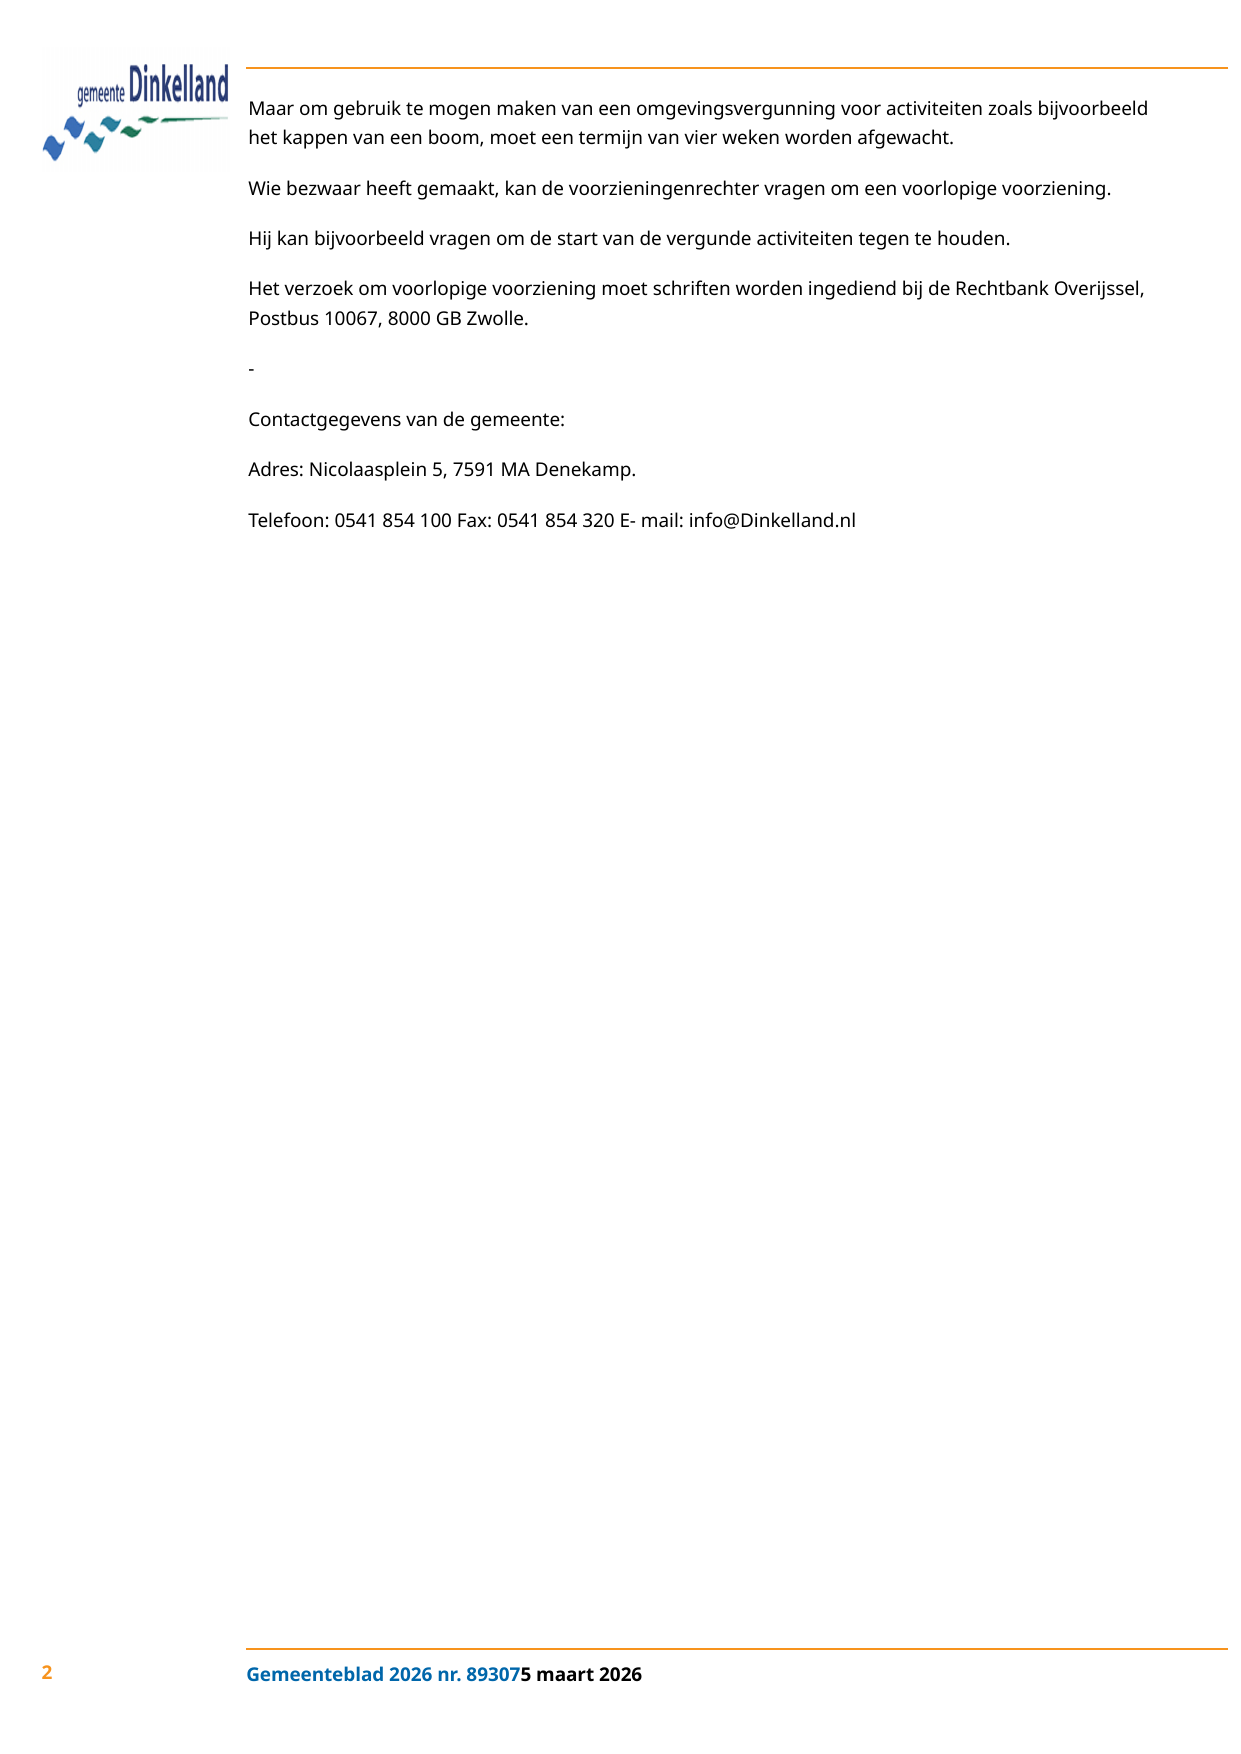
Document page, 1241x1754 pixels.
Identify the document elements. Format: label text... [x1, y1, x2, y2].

text Maar om gebruik te mogen maken van een omgevingsvergunning voor activiteiten zoals bijvoorbeeld het kappen van een boom, moet een termijn van vier weken worden afgewacht. [248, 95, 1152, 150]
text Wie bezwaar heeft gemaakt, kan de voorzieningenrechter vragen om een voorlopige voorziening. [248, 175, 1152, 201]
text Adres: Nicolaasplein 5, 7591 MA Denekamp. [248, 456, 1152, 482]
text - [248, 356, 1152, 381]
text Contactgegevens van de gemeente: [248, 406, 1152, 432]
text Hij kan bijvoorbeeld vragen om de start van de vergunde activiteiten tegen te houden. [248, 225, 1152, 251]
text Het verzoek om voorlopige voorziening moet schriften worden ingediend bij de Rechtbank Overijssel, Postbus 10067, 8000 GB Zwolle. [248, 276, 1152, 331]
picture [41, 47, 231, 172]
text Telefoon: 0541 854 100 Fax: 0541 854 320 E- mail: info@Dinkelland.nl [248, 507, 1152, 533]
